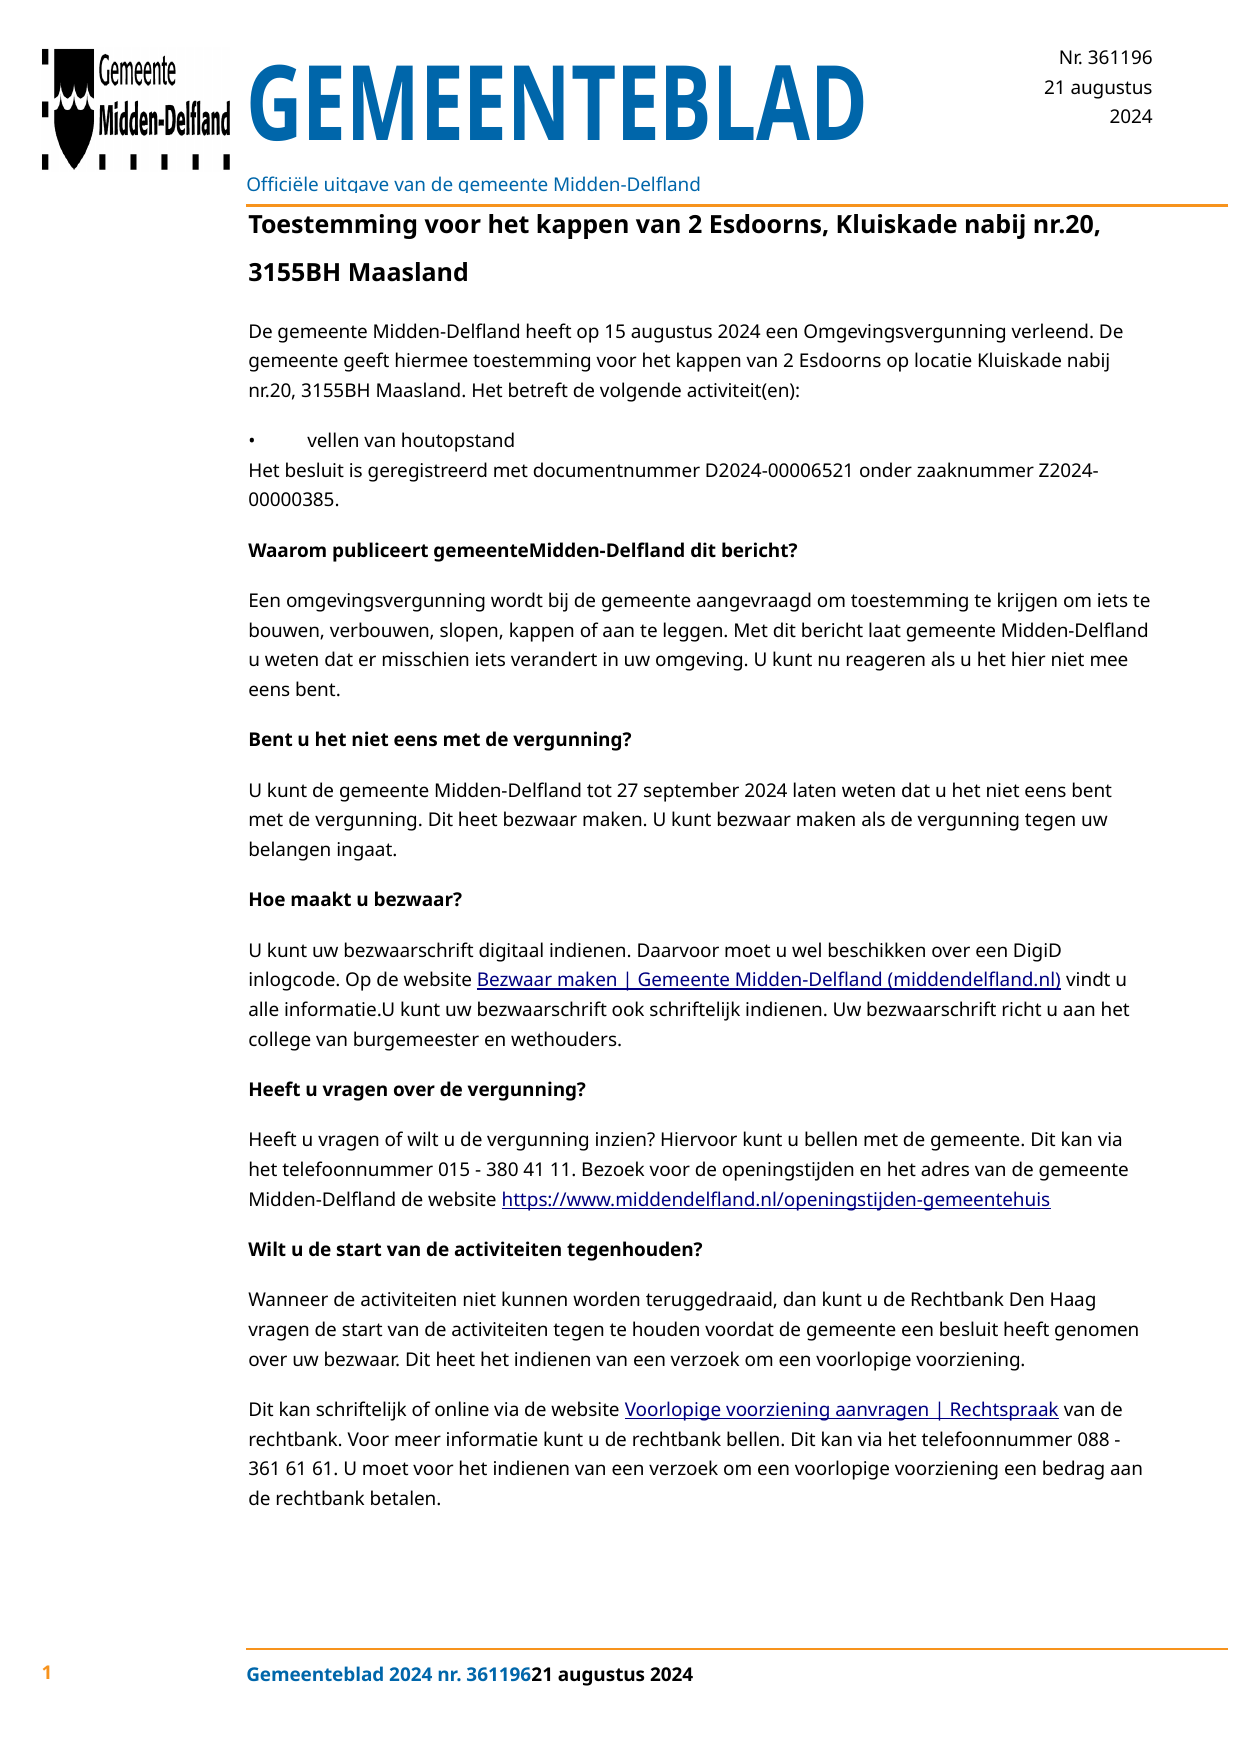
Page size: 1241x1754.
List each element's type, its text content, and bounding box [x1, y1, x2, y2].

text Wilt u de start van de activiteiten tegenhouden? [248, 1236, 1152, 1262]
text De gemeente Midden-Delfland heeft op 15 augustus 2024 een Omgevingsvergunning verleend. De gemeente geeft hiermee toestemming voor het kappen van 2 Esdoorns op locatie Kluiskade nabij nr.20, 3155BH Maasland. Het betreft de volgende activiteit(en): [248, 318, 1152, 403]
text Bent u het niet eens met de vergunning? [248, 727, 1152, 752]
text Waarom publiceert gemeenteMidden-Delfland dit bericht? [248, 537, 1152, 563]
text Hoe maakt u bezwaar? [248, 887, 1152, 912]
text Heeft u vragen of wilt u de vergunning inzien? Hiervoor kunt u bellen met de gemeente. Dit kan via het telefoonnummer 015 - 380 41 11. Bezoek voor de openingstijden en het adres van de gemeente Midden-Delfland de website https://www.middendelfland.nl/openingstijden-gemeentehuis [248, 1127, 1152, 1212]
text Het besluit is geregistreerd met documentnummer D2024-00006521 onder zaaknummer Z2024-00000385. [248, 457, 1152, 512]
text Een omgevingsvergunning wordt bij de gemeente aangevraagd om toestemming te krijgen om iets te bouwen, verbouwen, slopen, kappen of aan te leggen. Met dit bericht laat gemeente Midden-Delfland u weten dat er misschien iets verandert in uw omgeving. U kunt nu reageren als u het hier niet mee eens bent. [248, 587, 1152, 702]
text Toestemming voor het kappen van 2 Esdoorns, Kluiskade nabij nr.20, 3155BH Maasland [248, 207, 1152, 288]
text Wanneer de activiteiten niet kunnen worden teruggedraaid, dan kunt u de Rechtbank Den Haag vragen de start van de activiteiten tegen te houden voordat de gemeente een besluit heeft genomen over uw bezwaar. Dit heet het indienen van een verzoek om een voorlopige voorziening. [248, 1287, 1152, 1372]
picture [41, 47, 231, 172]
text Heeft u vragen over de vergunning? [248, 1076, 1152, 1102]
text Dit kan schriftelijk of online via de website Voorlopige voorziening aanvragen | Rechtspraak van de rechtbank. Voor meer informatie kunt u de rechtbank bellen. Dit kan via het telefoonnummer 088 - 361 61 61. U moet voor het indienen van een verzoek om een voorlopige voorziening een bedrag aan de rechtbank betalen. [248, 1396, 1152, 1511]
list vellen van houtopstand [248, 427, 1152, 453]
text U kunt de gemeente Midden-Delfland tot 27 september 2024 laten weten dat u het niet eens bent met de vergunning. Dit heet bezwaar maken. U kunt bezwaar maken als de vergunning tegen uw belangen ingaat. [248, 777, 1152, 862]
text U kunt uw bezwaarschrift digitaal indienen. Daarvoor moet u wel beschikken over een DigiD inlogcode. Op de website Bezwaar maken | Gemeente Midden-Delfland (middendelfland.nl) vindt u alle informatie.U kunt uw bezwaarschrift ook schriftelijk indienen. Uw bezwaarschrift richt u aan het college van burgemeester en wethouders. [248, 937, 1152, 1052]
